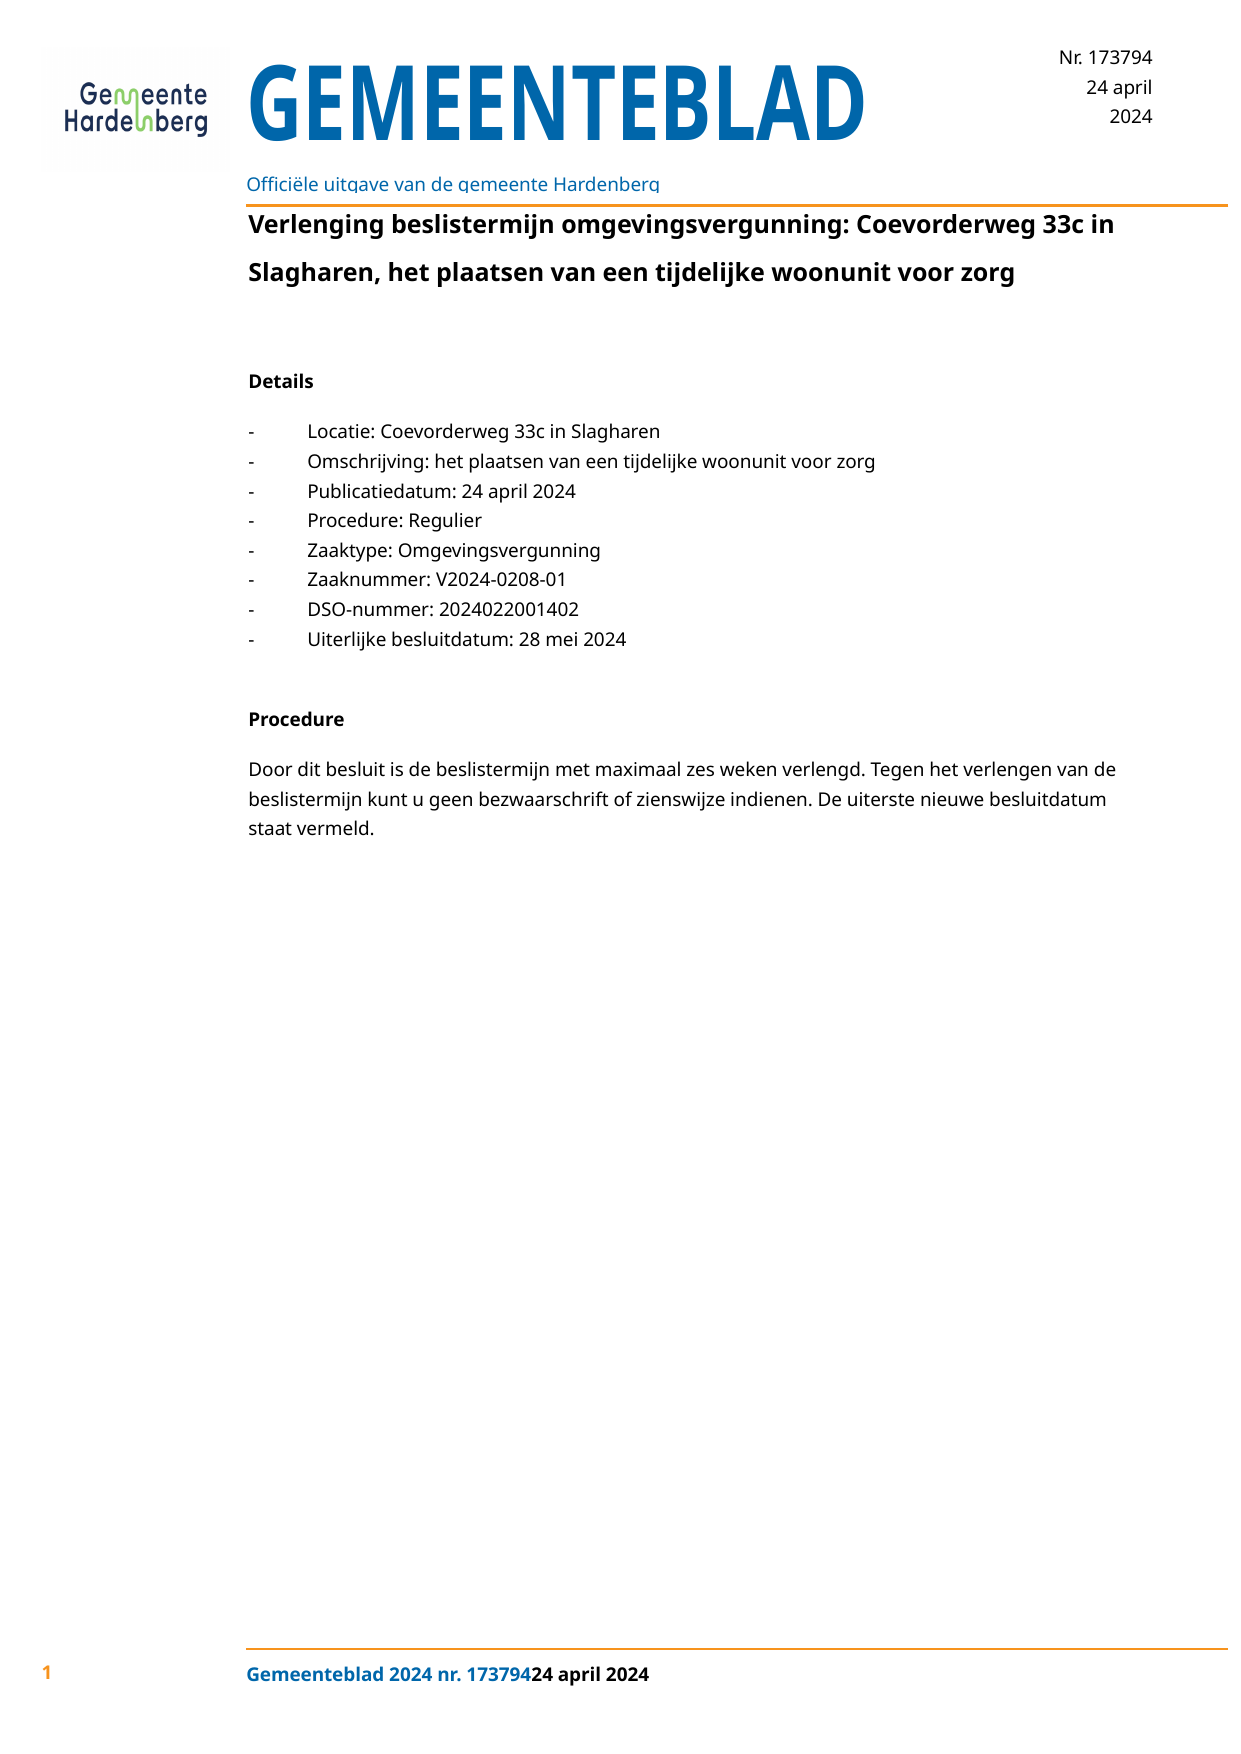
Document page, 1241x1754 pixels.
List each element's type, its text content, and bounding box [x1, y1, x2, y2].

text Details [248, 368, 1152, 394]
list Locatie: Coevorderweg 33c in Slagharen [248, 419, 1152, 444]
text Procedure [248, 706, 1152, 732]
list Omschrijving: het plaatsen van een tijdelijke woonunit voor zorg [248, 448, 1152, 474]
list Uiterlijke besluitdatum: 28 mei 2024 [248, 626, 1152, 652]
list Publicatiedatum: 24 april 2024 [248, 478, 1152, 504]
list Zaaknummer: V2024-0208-01 [248, 567, 1152, 592]
text Door dit besluit is de beslistermijn met maximaal zes weken verlengd. Tegen het verlengen van de beslistermijn kunt u geen bezwaarschrift of zienswijze indienen. De uiterste nieuwe besluitdatum staat vermeld. [248, 756, 1152, 841]
text Verlenging beslistermijn omgevingsvergunning: Coevorderweg 33c in Slagharen, het plaatsen van een tijdelijke woonunit voor zorg [248, 207, 1152, 288]
list Zaaktype: Omgevingsvergunning [248, 537, 1152, 563]
list DSO-nummer: 2024022001402 [248, 596, 1152, 622]
list Procedure: Regulier [248, 507, 1152, 533]
picture [41, 47, 231, 172]
